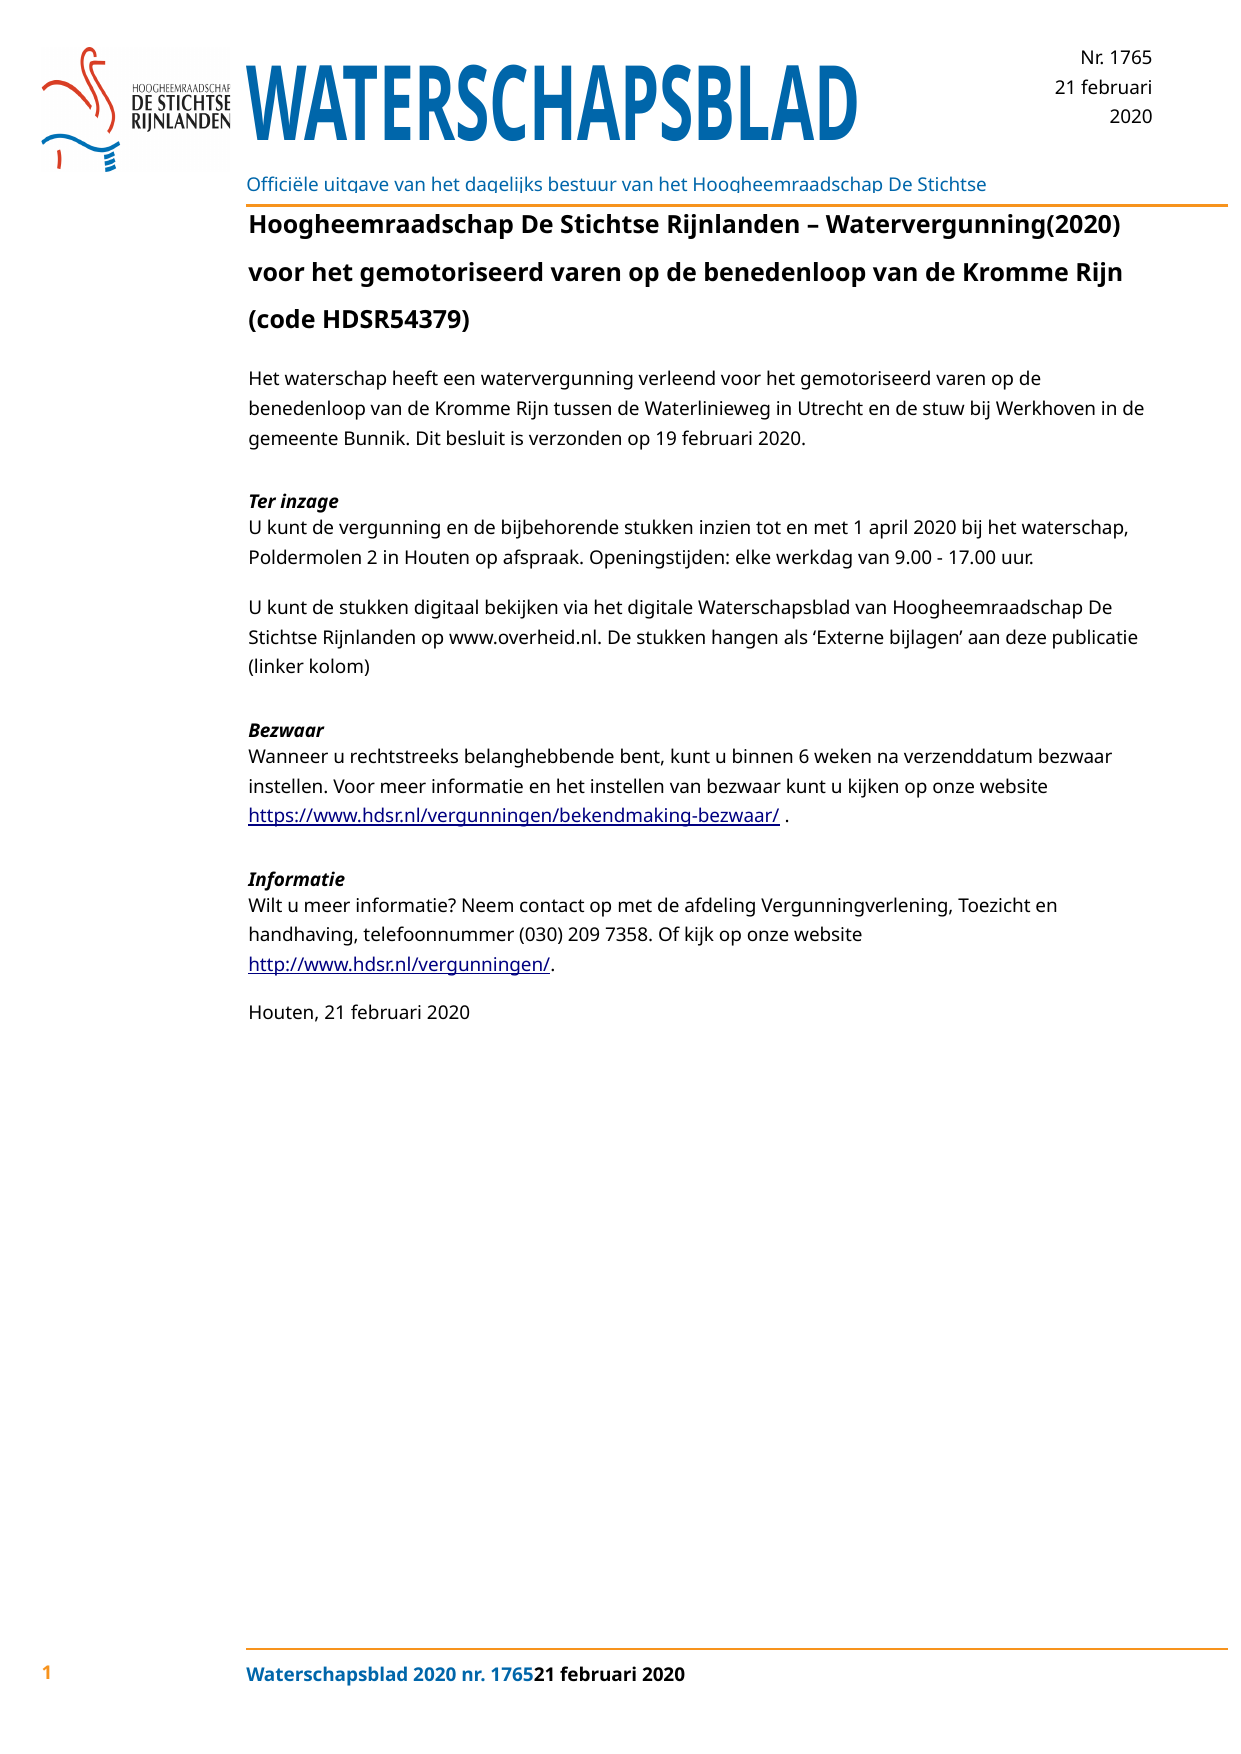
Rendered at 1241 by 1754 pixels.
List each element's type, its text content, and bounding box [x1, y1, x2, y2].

text Het waterschap heeft een watervergunning verleend voor het gemotoriseerd varen op de benedenloop van de Kromme Rijn tussen de Waterlinieweg in Utrecht en de stuw bij Werkhoven in de gemeente Bunnik. Dit besluit is verzonden op 19 februari 2020. [248, 366, 1152, 450]
text U kunt de stukken digitaal bekijken via het digitale Waterschapsblad van Hoogheemraadschap De Stichtse Rijnlanden op www.overheid.nl. De stukken hangen als ‘Externe bijlagen’ aan deze publicatie (linker kolom) [248, 594, 1152, 679]
text Informatie [248, 866, 1152, 892]
picture [41, 47, 231, 172]
text Ter inzage [248, 489, 1152, 514]
text Hoogheemraadschap De Stichtse Rijnlanden – Watervergunning(2020) voor het gemotoriseerd varen op de benedenloop van de Kromme Rijn (code HDSR54379) [248, 207, 1152, 336]
text Bezwaar [248, 717, 1152, 743]
text Houten, 21 februari 2020 [248, 999, 1152, 1025]
text Wanneer u rechtstreeks belanghebbende bent, kunt u binnen 6 weken na verzenddatum bezwaar instellen. Voor meer informatie en het instellen van bezwaar kunt u kijken op onze website https://www.hdsr.nl/vergunningen/bekendmaking-bezwaar/ . [248, 743, 1152, 828]
text Wilt u meer informatie? Neem contact op met de afdeling Vergunningverlening, Toezicht en handhaving, telefoonnummer (030) 209 7358. Of kijk op onze website http://www.hdsr.nl/vergunningen/. [248, 892, 1152, 977]
text U kunt de vergunning en de bijbehorende stukken inzien tot en met 1 april 2020 bij het waterschap, Poldermolen 2 in Houten op afspraak. Openingstijden: elke werkdag van 9.00 - 17.00 uur. [248, 514, 1152, 570]
